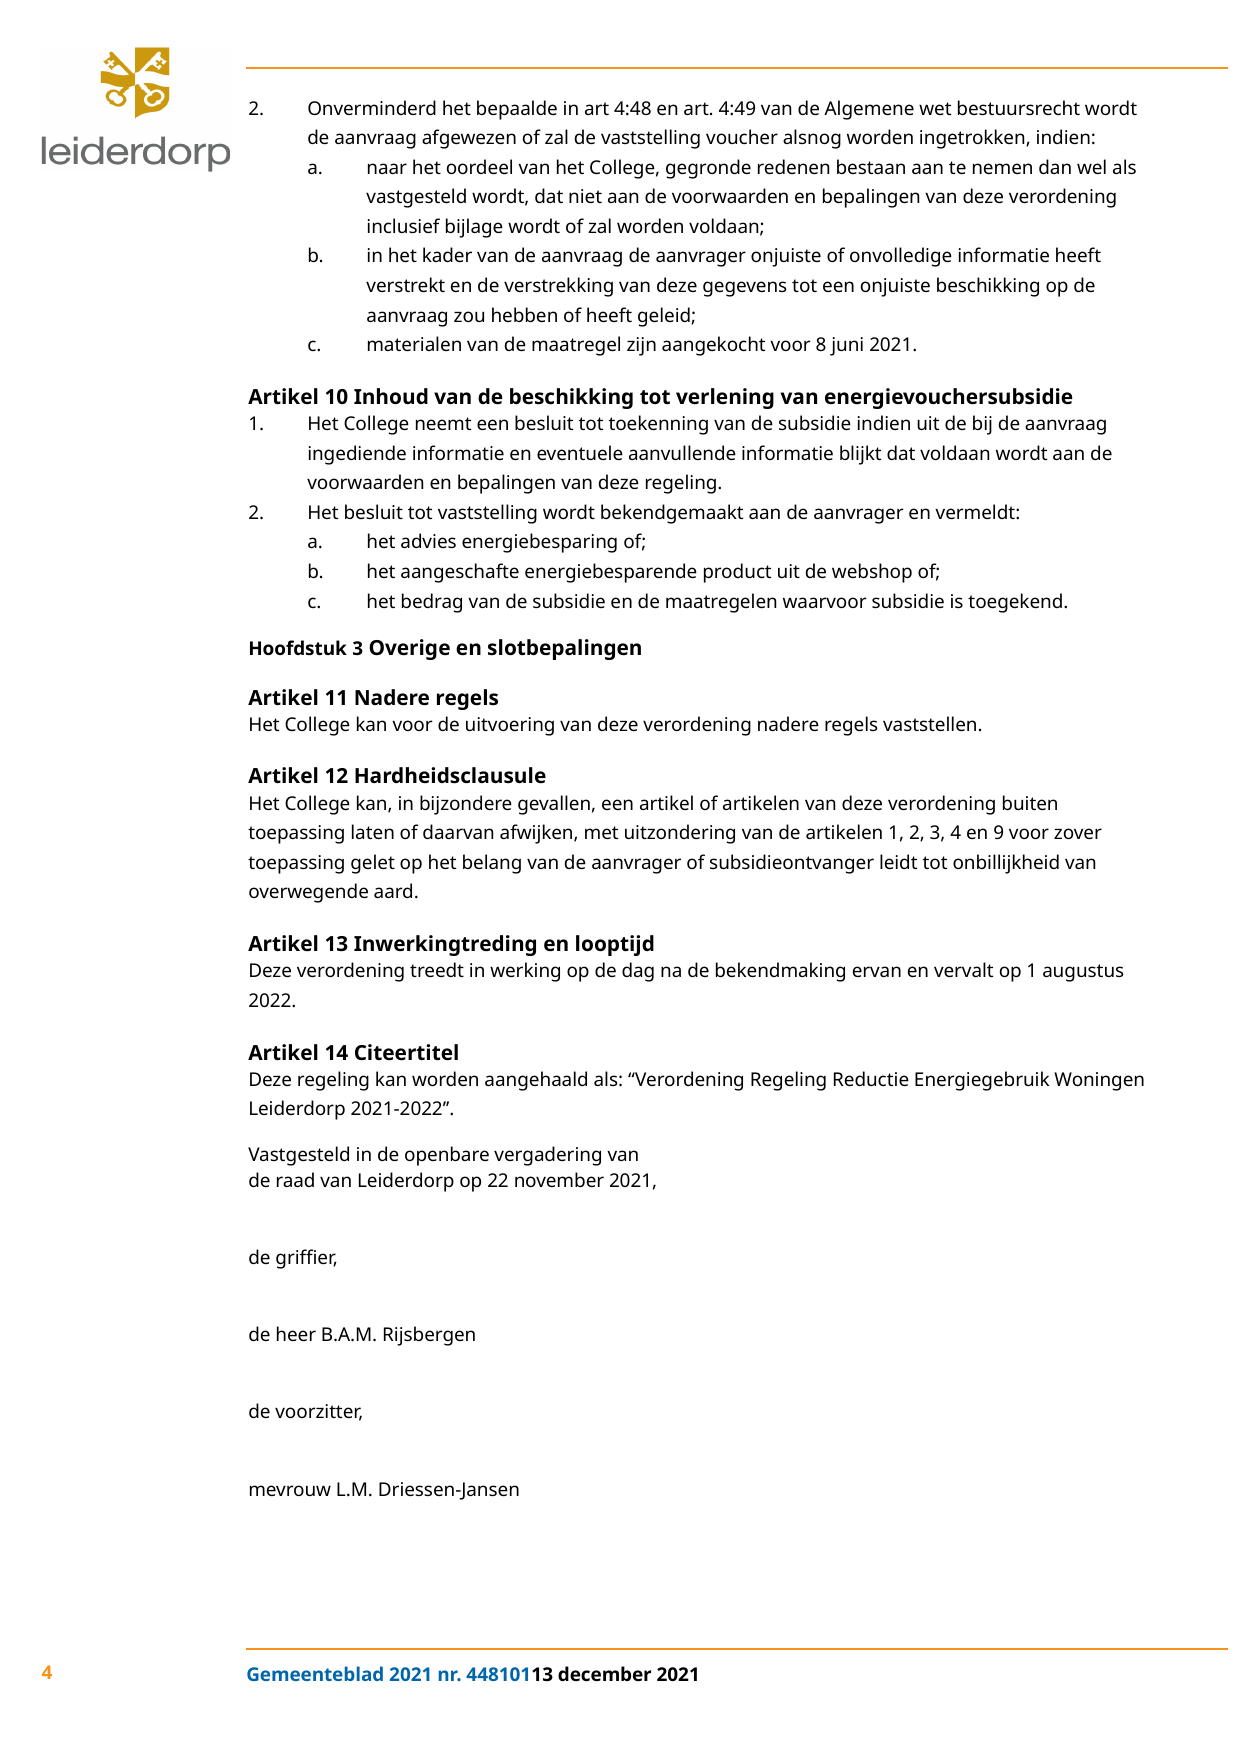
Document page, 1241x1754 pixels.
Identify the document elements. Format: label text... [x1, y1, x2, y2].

text mevrouw L.M. Driessen-Jansen [248, 1476, 1152, 1501]
text de heer B.A.M. Rijsbergen [248, 1321, 1152, 1347]
text Vastgesteld in de openbare vergadering van [248, 1141, 1152, 1167]
text de voorzitter, [248, 1398, 1152, 1424]
list het advies energiebesparing of; [307, 529, 1152, 554]
text Hoofdstuk 3 Overige en slotbepalingen [248, 633, 1152, 662]
list het bedrag van de subsidie en de maatregelen waarvoor subsidie is toegekend. [307, 588, 1152, 613]
text de raad van Leiderdorp op 22 november 2021, [248, 1167, 1152, 1193]
list Het College neemt een besluit tot toekenning van de subsidie indien uit de bij de aanvraag ingediende informatie en eventuele aanvullende informatie blijkt dat voldaan wordt aan de voorwaarden en bepalingen van deze regeling. [248, 410, 1152, 495]
list materialen van de maatregel zijn aangekocht voor 8 juni 2021. [307, 331, 1152, 357]
text Deze verordening treedt in werking op de dag na de bekendmaking ervan en vervalt op 1 augustus 2022. [248, 958, 1152, 1013]
list in het kader van de aanvraag de aanvrager onjuiste of onvolledige informatie heeft verstrekt en de verstrekking van deze gegevens tot een onjuiste beschikking op de aanvraag zou hebben of heeft geleid; [307, 243, 1152, 328]
list Het besluit tot vaststelling wordt bekendgemaakt aan de aanvrager en vermeldt: [248, 499, 1152, 525]
list het aangeschafte energiebesparende product uit de webshop of; [307, 558, 1152, 584]
text Artikel 12 Hardheidsclausule [248, 762, 1152, 790]
picture [41, 47, 231, 172]
text Het College kan voor de uitvoering van deze verordening nadere regels vaststellen. [248, 711, 1152, 737]
text Artikel 10 Inhoud van de beschikking tot verlening van energievouchersubsidie [248, 382, 1152, 410]
list naar het oordeel van het College, gegronde redenen bestaan aan te nemen dan wel als vastgesteld wordt, dat niet aan de voorwaarden en bepalingen van deze verordening inclusief bijlage wordt of zal worden voldaan; [307, 154, 1152, 239]
text de griffier, [248, 1244, 1152, 1270]
text Artikel 11 Nadere regels [248, 683, 1152, 711]
text Deze regeling kan worden aangehaald als: “Verordening Regeling Reductie Energiegebruik Woningen Leiderdorp 2021-2022’’. [248, 1066, 1152, 1121]
text Artikel 14 Citeertitel [248, 1038, 1152, 1066]
list Onverminderd het bepaalde in art 4:48 en art. 4:49 van de Algemene wet bestuursrecht wordt de aanvraag afgewezen of zal de vaststelling voucher alsnog worden ingetrokken, indien: [248, 95, 1152, 150]
text Het College kan, in bijzondere gevallen, een artikel of artikelen van deze verordening buiten toepassing laten of daarvan afwijken, met uitzondering van de artikelen 1, 2, 3, 4 en 9 voor zover toepassing gelet op het belang van de aanvrager of subsidieontvanger leidt tot onbillijkheid van overwegende aard. [248, 790, 1152, 904]
text Artikel 13 Inwerkingtreding en looptijd [248, 929, 1152, 958]
